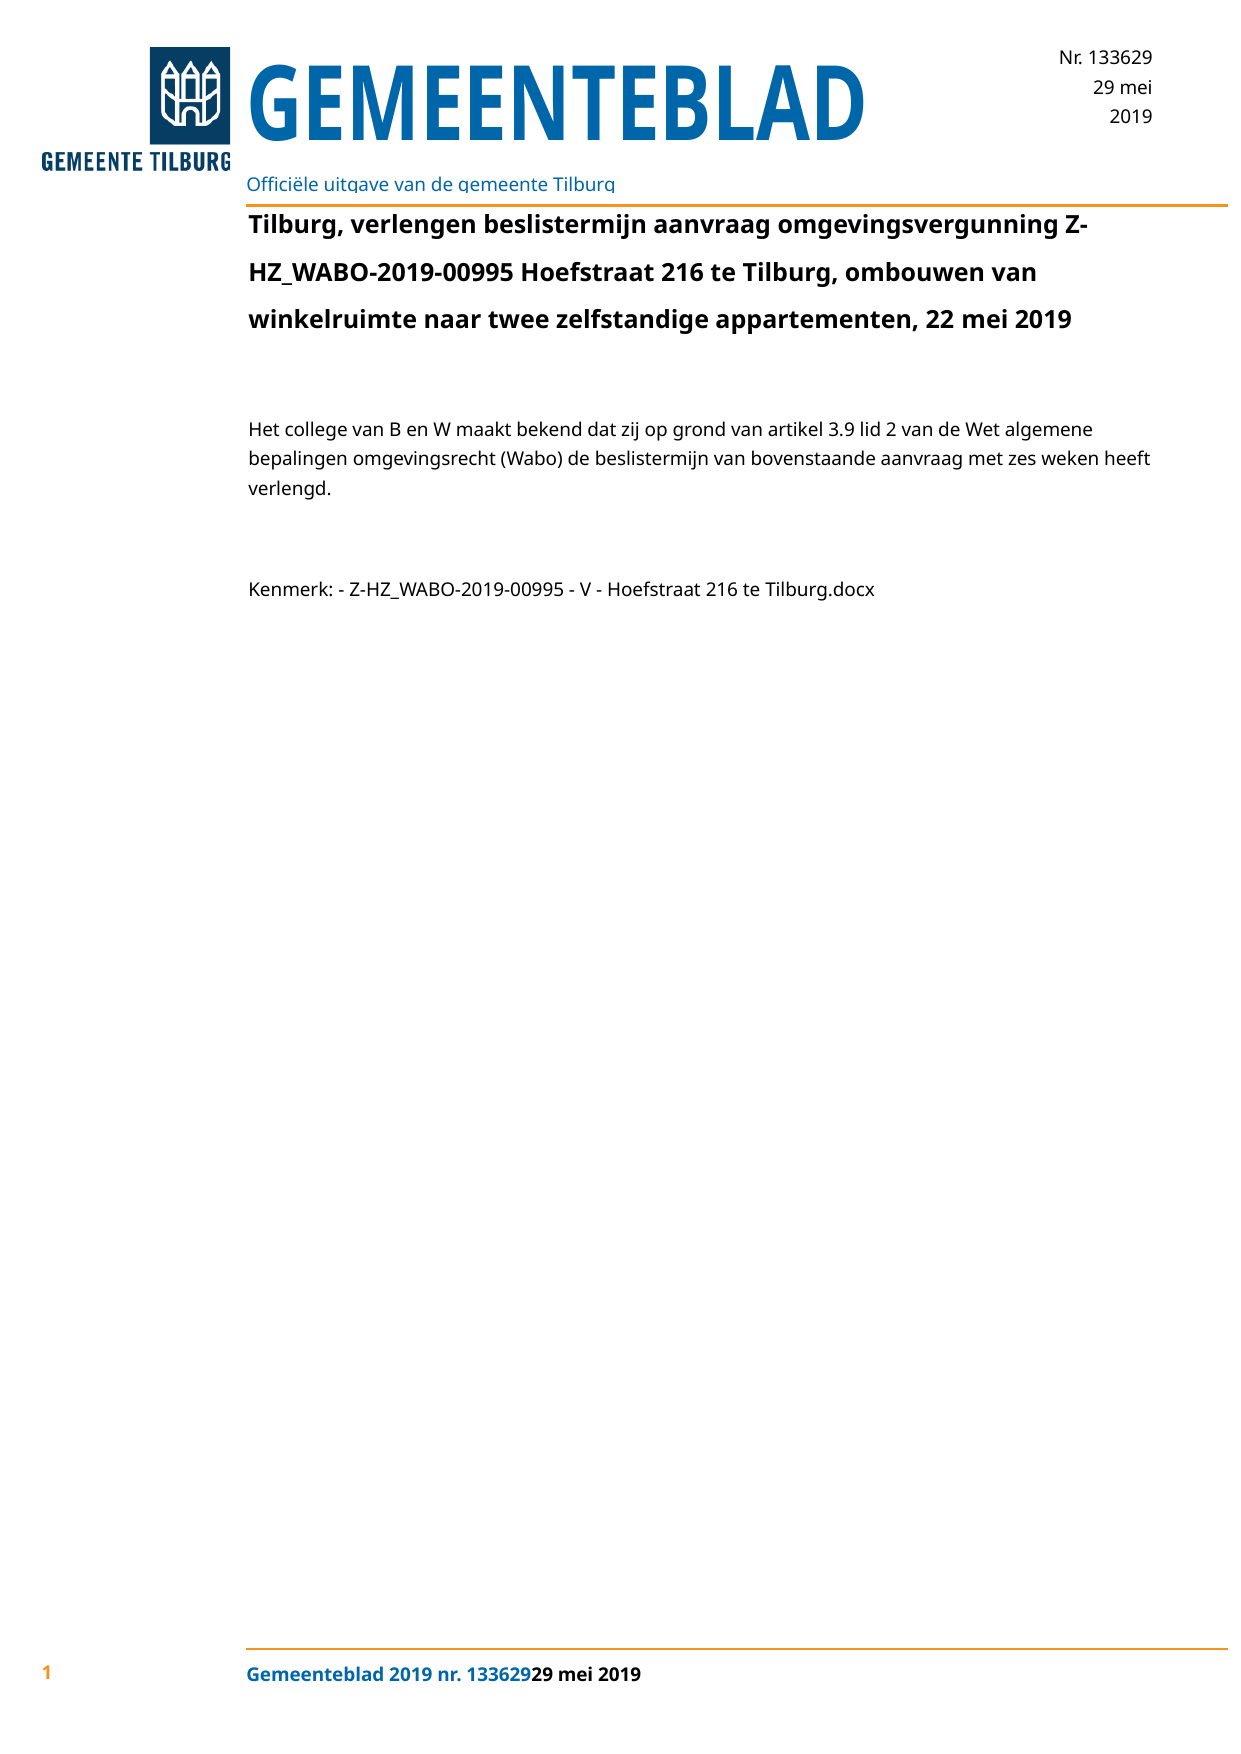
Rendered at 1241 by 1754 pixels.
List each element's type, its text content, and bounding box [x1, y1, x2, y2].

picture [41, 47, 231, 172]
text Kenmerk: - Z-HZ_WABO-2019-00995 - V - Hoefstraat 216 te Tilburg.docx [248, 576, 1152, 602]
text Het college van B en W maakt bekend dat zij op grond van artikel 3.9 lid 2 van de Wet algemene bepalingen omgevingsrecht (Wabo) de beslistermijn van bovenstaande aanvraag met zes weken heeft verlengd. [248, 416, 1152, 501]
text Tilburg, verlengen beslistermijn aanvraag omgevingsvergunning Z-HZ_WABO-2019-00995 Hoefstraat 216 te Tilburg, ombouwen van winkelruimte naar twee zelfstandige appartementen, 22 mei 2019 [248, 207, 1152, 336]
